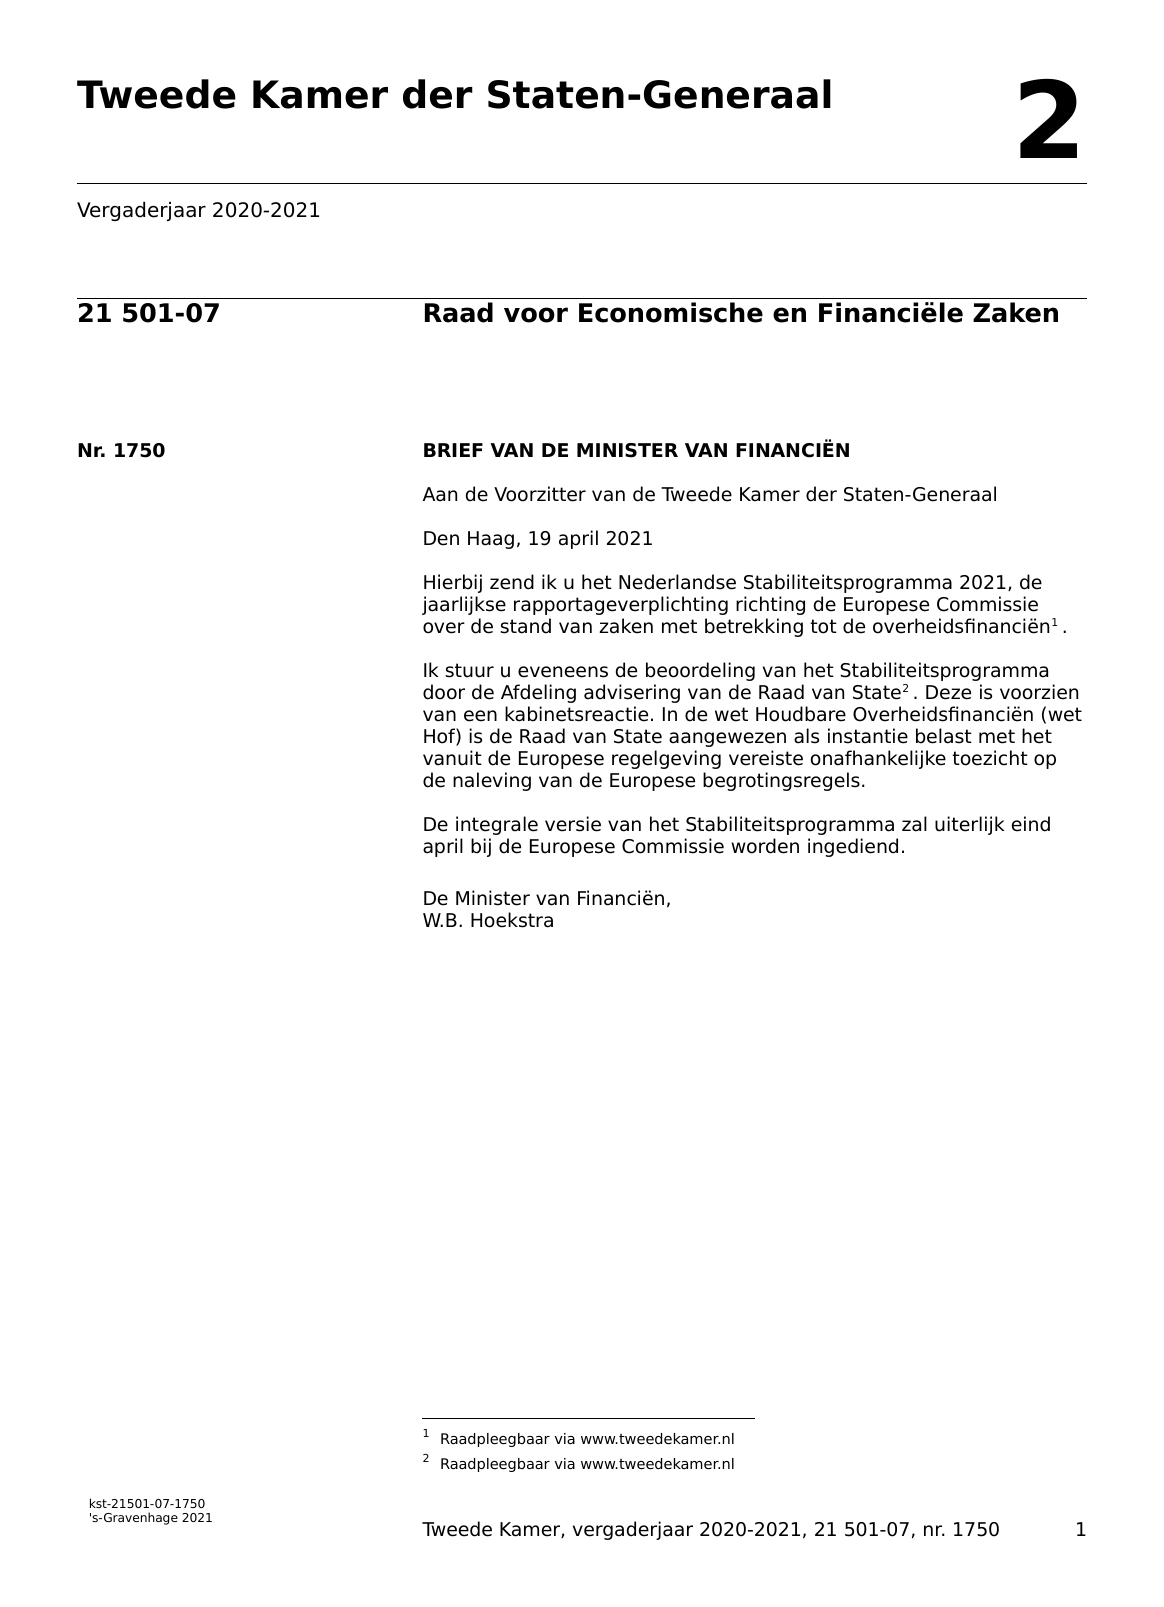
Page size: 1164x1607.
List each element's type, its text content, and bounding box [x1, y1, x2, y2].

text 's-Gravenhage 2021 [88, 1511, 323, 1525]
text De integrale versie van het Stabiliteitsprogramma zal uiterlijk eind april bij de Europese Commissie worden ingediend. [422, 814, 1087, 858]
text De Minister van Financiën, W.B. Hoekstra [422, 888, 1087, 932]
text Aan de Voorzitter van de Tweede Kamer der Staten-Generaal [422, 484, 1087, 506]
text Hierbij zend ik u het Nederlandse Stabiliteitsprogramma 2021, de jaarlijkse rapportageverplichting richting de Europese Commissie over de stand van zaken met betrekking tot de overheidsfinanciën. [422, 572, 1087, 638]
text Raadpleegbaar via www.tweedekamer.nl [422, 1427, 1087, 1449]
table_cell Vergaderjaar 2020-2021 [77, 184, 1087, 298]
table_header Tweede Kamer der Staten-Generaal [77, 59, 886, 183]
text Ik stuur u eveneens de beoordeling van het Stabiliteitsprogramma door de Afdeling advisering van de Raad van State. Deze is voorzien van een kabinetsreactie. In de wet Houdbare Overheidsfinanciën (wet Hof) is de Raad van State aangewezen als instantie belast met het vanuit de Europese regelgeving vereiste onafhankelijke toezicht op de naleving van de Europese begrotingsregels. [422, 660, 1087, 792]
subtitle Nr. 1750 BRIEF VAN DE MINISTER VAN FINANCIËN [77, 440, 1087, 462]
text Raadpleegbaar via www.tweedekamer.nl [422, 1452, 1087, 1474]
text Den Haag, 19 april 2021 [422, 528, 1087, 550]
table_header 2 [886, 59, 1087, 183]
text kst-21501-07-1750 [88, 1497, 323, 1511]
subtitle 21 501-07 Raad voor Economische en Financiële Zaken [77, 299, 1087, 329]
